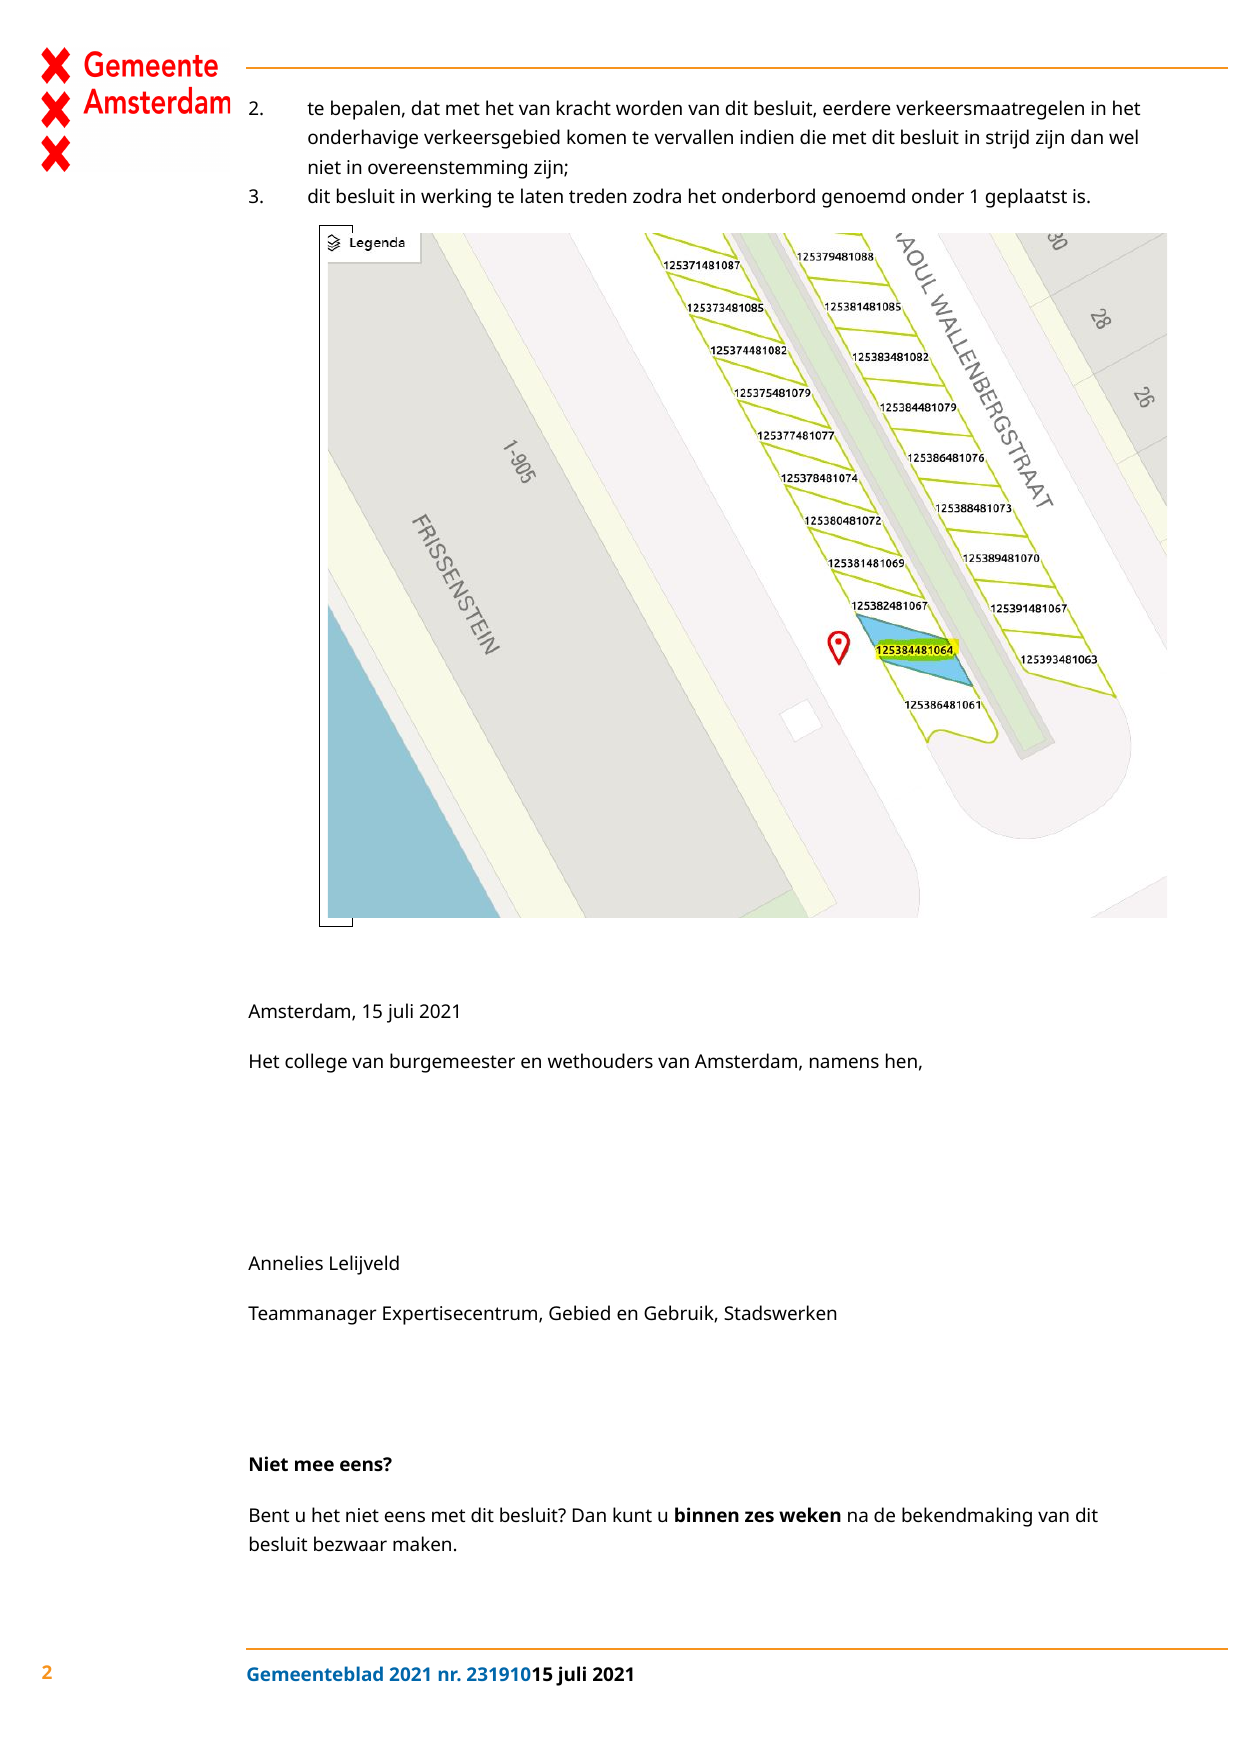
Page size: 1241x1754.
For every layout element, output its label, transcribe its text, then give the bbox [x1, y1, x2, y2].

picture [41, 47, 231, 172]
text Niet mee eens? [248, 1452, 1152, 1477]
list te bepalen, dat met het van kracht worden van dit besluit, eerdere verkeersmaatregelen in het onderhavige verkeersgebied komen te vervallen indien die met dit besluit in strijd zijn dan wel niet in overeenstemming zijn; [248, 95, 1152, 180]
list dit besluit in werking te laten treden zodra het onderbord genoemd onder 1 geplaatst is. [248, 183, 1152, 209]
text Annelies Lelijveld [248, 1250, 1152, 1276]
text Teammanager Expertisecentrum, Gebied en Gebruik, Stadswerken [248, 1300, 1152, 1326]
picture [327, 233, 1168, 918]
text Het college van burgemeester en wethouders van Amsterdam, namens hen, [248, 1048, 1152, 1074]
text Amsterdam, 15 juli 2021 [248, 998, 1152, 1024]
text Bent u het niet eens met dit besluit? Dan kunt u binnen zes weken na de bekendmaking van dit besluit bezwaar maken. [248, 1502, 1152, 1557]
